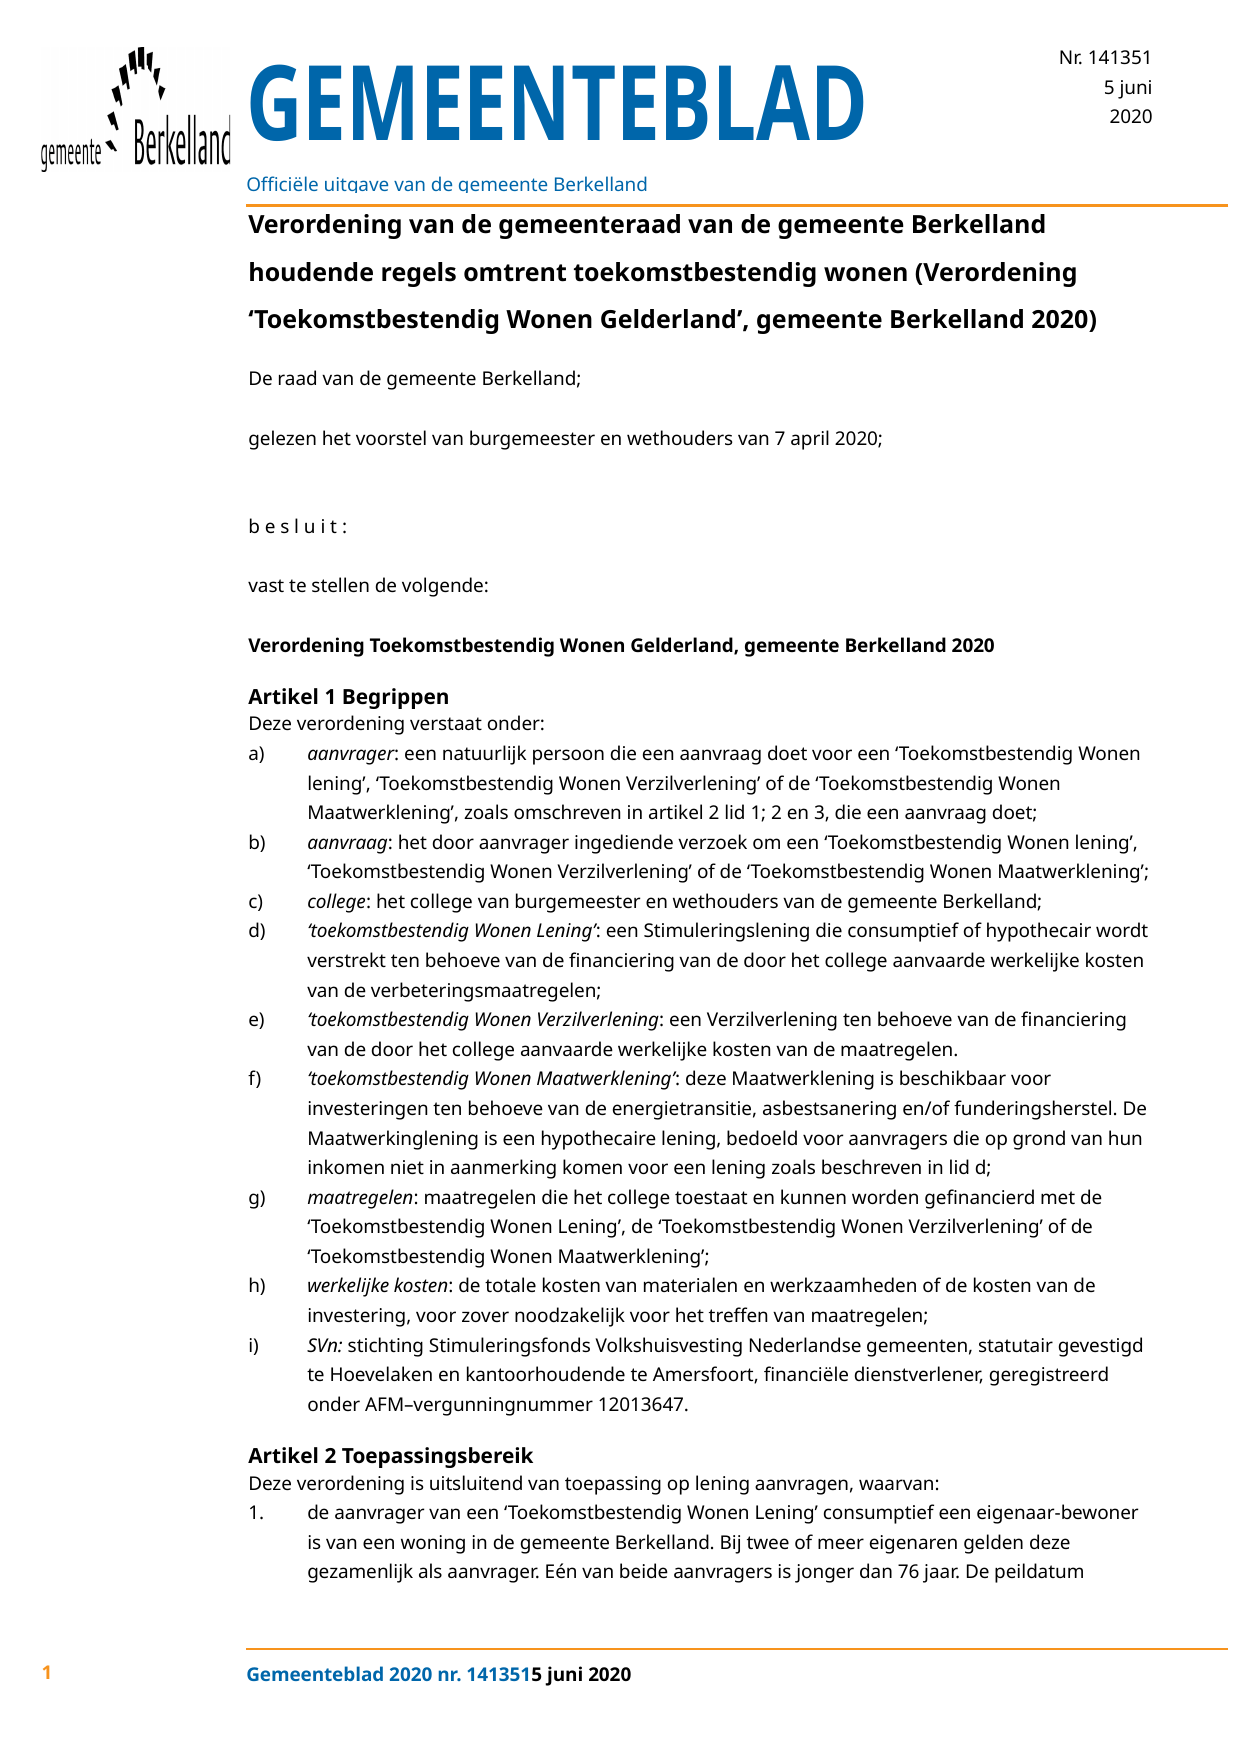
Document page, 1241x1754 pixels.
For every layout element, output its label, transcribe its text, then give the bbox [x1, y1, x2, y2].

text Deze verordening verstaat onder: [248, 711, 1152, 736]
list werkelijke kosten: de totale kosten van materialen en werkzaamheden of de kosten van de investering, voor zover noodzakelijk voor het treffen van maatregelen; [248, 1273, 1152, 1328]
text vast te stellen de volgende: [248, 573, 1152, 598]
list aanvraag: het door aanvrager ingediende verzoek om een ‘Toekomstbestendig Wonen lening’, ‘Toekomstbestendig Wonen Verzilverlening’ of de ‘Toekomstbestendig Wonen Maatwerklening’; [248, 829, 1152, 884]
text b e s l u i t : [248, 513, 1152, 539]
text gelezen het voorstel van burgemeester en wethouders van 7 april 2020; [248, 425, 1152, 450]
list maatregelen: maatregelen die het college toestaat en kunnen worden gefinancierd met de ‘Toekomstbestendig Wonen Lening’, de ‘Toekomstbestendig Wonen Verzilverlening’ of de ‘Toekomstbestendig Wonen Maatwerklening’; [248, 1184, 1152, 1269]
text Deze verordening is uitsluitend van toepassing op lening aanvragen, waarvan: [248, 1470, 1152, 1496]
list aanvrager: een natuurlijk persoon die een aanvraag doet voor een ‘Toekomstbestendig Wonen lening’, ‘Toekomstbestendig Wonen Verzilverlening’ of de ‘Toekomstbestendig Wonen Maatwerklening’, zoals omschreven in artikel 2 lid 1; 2 en 3, die een aanvraag doet; [248, 740, 1152, 825]
list ‘toekomstbestendig Wonen Lening’: een Stimuleringslening die consumptief of hypothecair wordt verstrekt ten behoeve van de financiering van de door het college aanvaarde werkelijke kosten van de verbeteringsmaatregelen; [248, 918, 1152, 1003]
text Verordening Toekomstbestendig Wonen Gelderland, gemeente Berkelland 2020 [248, 632, 1152, 657]
text De raad van de gemeente Berkelland; [248, 366, 1152, 391]
list ‘toekomstbestendig Wonen Maatwerklening’: deze Maatwerklening is beschikbaar voor investeringen ten behoeve van de energietransitie, asbestsanering en/of funderingsherstel. De Maatwerkinglening is een hypothecaire lening, bedoeld voor aanvragers die op grond van hun inkomen niet in aanmerking komen voor een lening zoals beschreven in lid d; [248, 1066, 1152, 1180]
list ‘toekomstbestendig Wonen Verzilverlening: een Verzilverlening ten behoeve van de financiering van de door het college aanvaarde werkelijke kosten van de maatregelen. [248, 1006, 1152, 1062]
list SVn: stichting Stimuleringsfonds Volkshuisvesting Nederlandse gemeenten, statutair gevestigd te Hoevelaken en kantoorhoudende te Amersfoort, financiële dienstverlener, geregistreerd onder AFM–vergunningnummer 12013647. [248, 1332, 1152, 1417]
list de aanvrager van een ‘Toekomstbestendig Wonen Lening’ consumptief een eigenaar-bewoner is van een woning in de gemeente Berkelland. Bij twee of meer eigenaren gelden deze gezamenlijk als aanvrager. Eén van beide aanvragers is jonger dan 76 jaar. De peildatum [248, 1499, 1152, 1584]
picture [41, 47, 231, 172]
text Artikel 2 Toepassingsbereik [248, 1441, 1152, 1470]
list college: het college van burgemeester en wethouders van de gemeente Berkelland; [248, 888, 1152, 914]
text Verordening van de gemeenteraad van de gemeente Berkelland houdende regels omtrent toekomstbestendig wonen (Verordening ‘Toekomstbestendig Wonen Gelderland’, gemeente Berkelland 2020) [248, 207, 1152, 336]
text Artikel 1 Begrippen [248, 682, 1152, 711]
